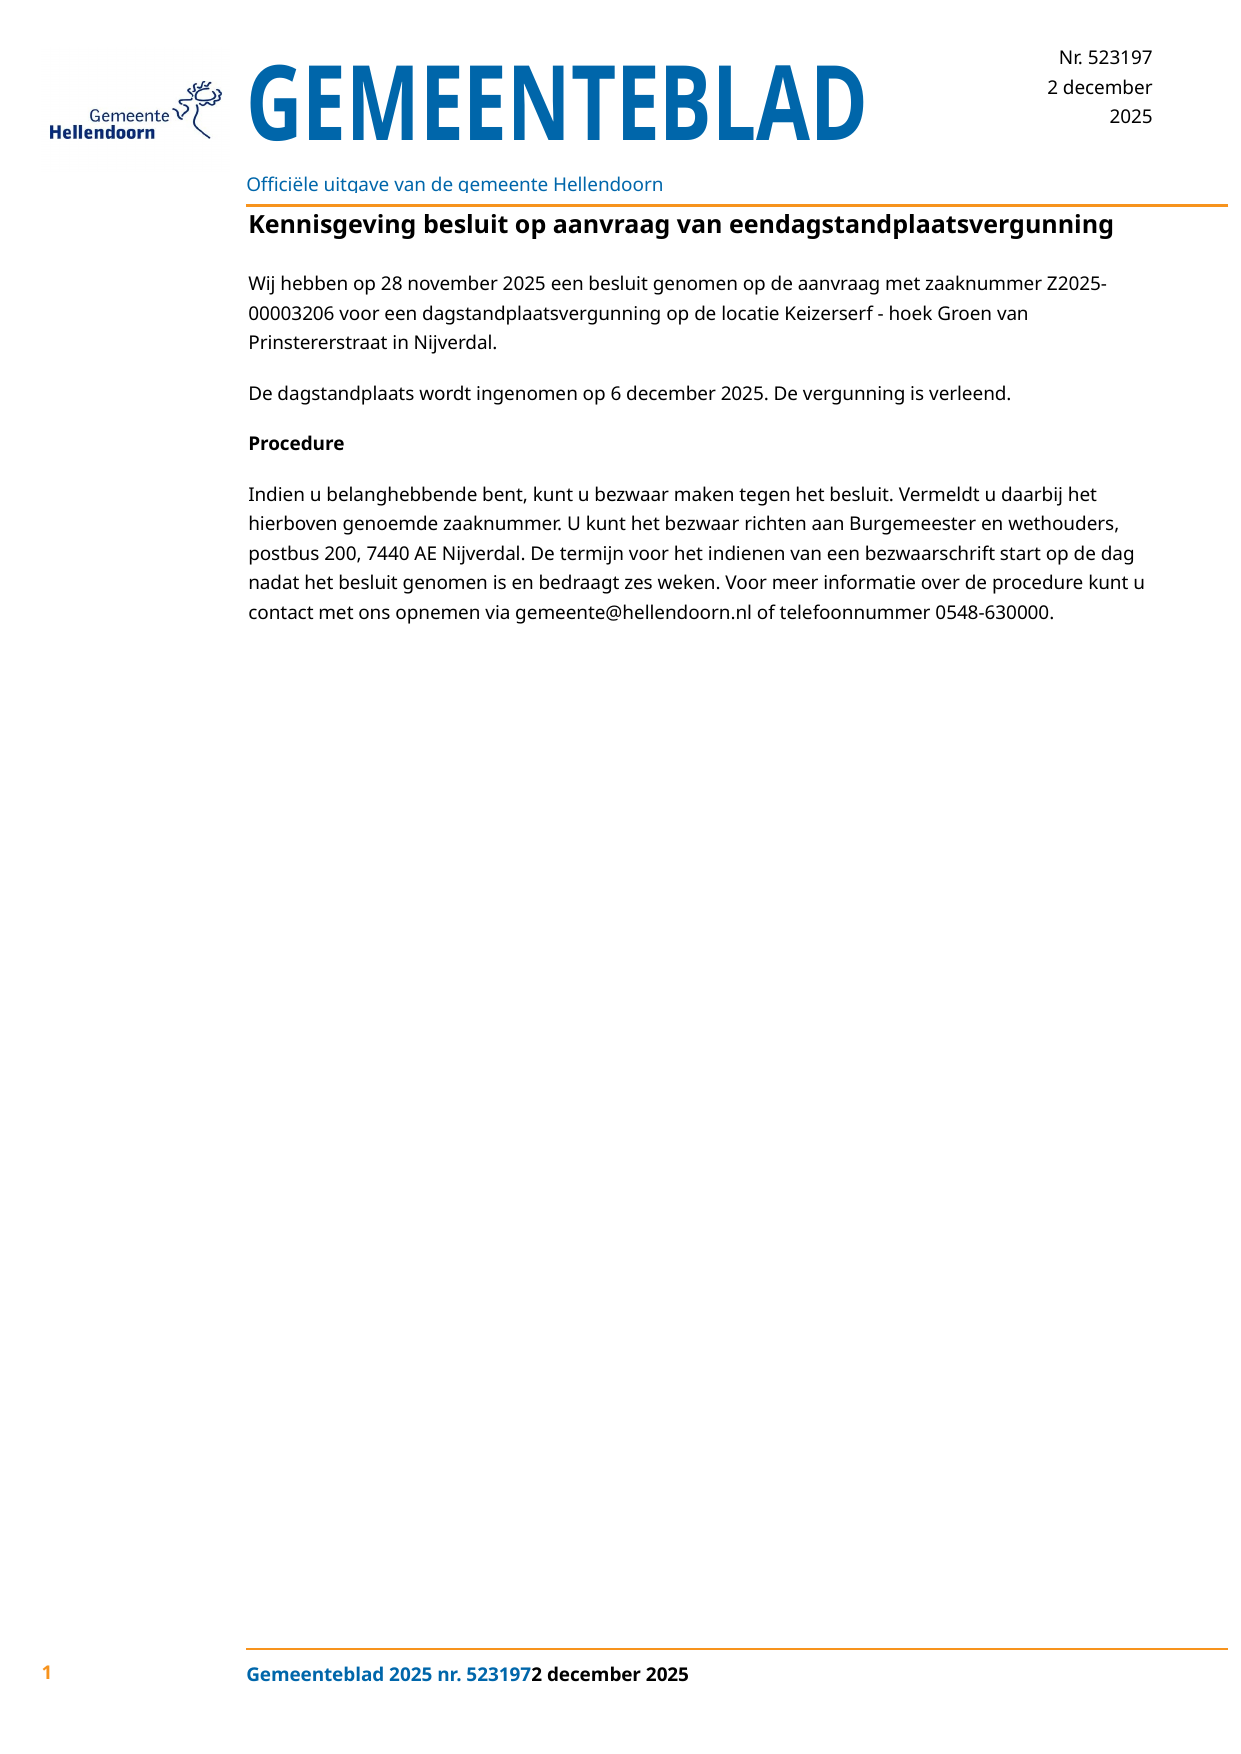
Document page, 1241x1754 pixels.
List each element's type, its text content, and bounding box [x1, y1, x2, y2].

text Indien u belanghebbende bent, kunt u bezwaar maken tegen het besluit. Vermeldt u daarbij het hierboven genoemde zaaknummer. U kunt het bezwaar richten aan Burgemeester en wethouders, postbus 200, 7440 AE Nijverdal. De termijn voor het indienen van een bezwaarschrift start op de dag nadat het besluit genomen is en bedraagt zes weken. Voor meer informatie over de procedure kunt u contact met ons opnemen via gemeente@hellendoorn.nl of telefoonnummer 0548-630000. [248, 481, 1152, 625]
text Procedure [248, 430, 1152, 456]
text Kennisgeving besluit op aanvraag van eendagstandplaatsvergunning [248, 207, 1152, 241]
text Wij hebben op 28 november 2025 een besluit genomen op de aanvraag met zaaknummer Z2025-00003206 voor een dagstandplaatsvergunning op de locatie Keizerserf - hoek Groen van Prinstererstraat in Nijverdal. [248, 270, 1152, 355]
picture [41, 47, 231, 172]
text De dagstandplaats wordt ingenomen op 6 december 2025. De vergunning is verleend. [248, 380, 1152, 406]
